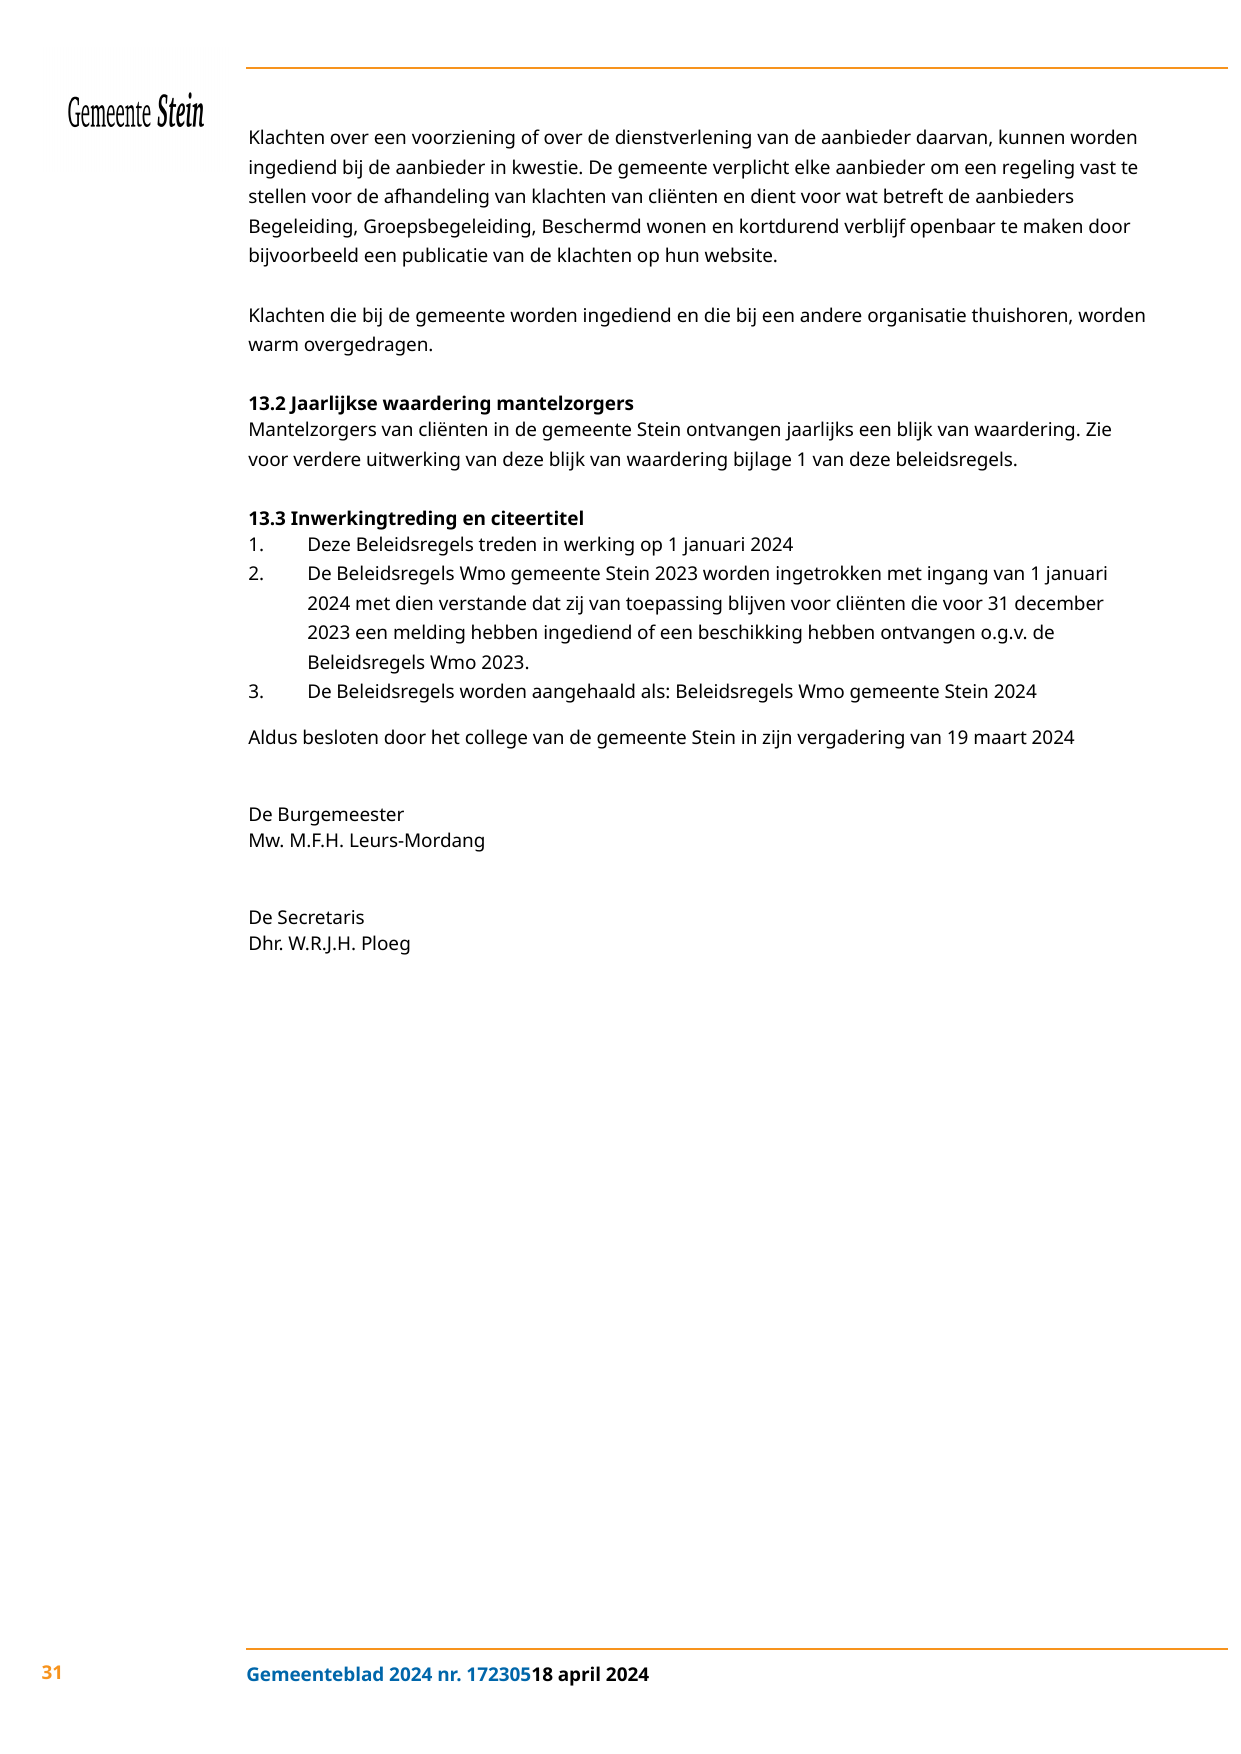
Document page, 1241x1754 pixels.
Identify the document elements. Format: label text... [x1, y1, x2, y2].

picture [41, 47, 231, 172]
text Aldus besloten door het college van de gemeente Stein in zijn vergadering van 19 maart 2024 [248, 724, 1152, 750]
text De Secretaris [248, 904, 1152, 930]
list De Beleidsregels Wmo gemeente Stein 2023 worden ingetrokken met ingang van 1 januari 2024 met dien verstande dat zij van toepassing blijven voor cliënten die voor 31 december 2023 een melding hebben ingediend of een beschikking hebben ontvangen o.g.v. de Beleidsregels Wmo 2023. [248, 560, 1152, 675]
text Mw. M.F.H. Leurs-Mordang [248, 827, 1152, 853]
text 13.2 Jaarlijkse waardering mantelzorgers [248, 391, 1152, 416]
text De Burgemeester [248, 802, 1152, 827]
list Deze Beleidsregels treden in werking op 1 januari 2024 [248, 531, 1152, 557]
text Klachten over een voorziening of over de dienstverlening van de aanbieder daarvan, kunnen worden ingediend bij de aanbieder in kwestie. De gemeente verplicht elke aanbieder om een regeling vast te stellen voor de afhandeling van klachten van cliënten en dient voor wat betreft de aanbieders Begeleiding, Groepsbegeleiding, Beschermd wonen en kortdurend verblijf openbaar te maken door bijvoorbeeld een publicatie van de klachten op hun website. [248, 124, 1152, 268]
text 13.3 Inwerkingtreding en citeertitel [248, 505, 1152, 531]
list De Beleidsregels worden aangehaald als: Beleidsregels Wmo gemeente Stein 2024 [248, 679, 1152, 704]
text Dhr. W.R.J.H. Ploeg [248, 930, 1152, 956]
text Mantelzorgers van cliënten in de gemeente Stein ontvangen jaarlijks een blijk van waardering. Zie voor verdere uitwerking van deze blijk van waardering bijlage 1 van deze beleidsregels. [248, 416, 1152, 472]
text Klachten die bij de gemeente worden ingediend en die bij een andere organisatie thuishoren, worden warm overgedragen. [248, 302, 1152, 357]
